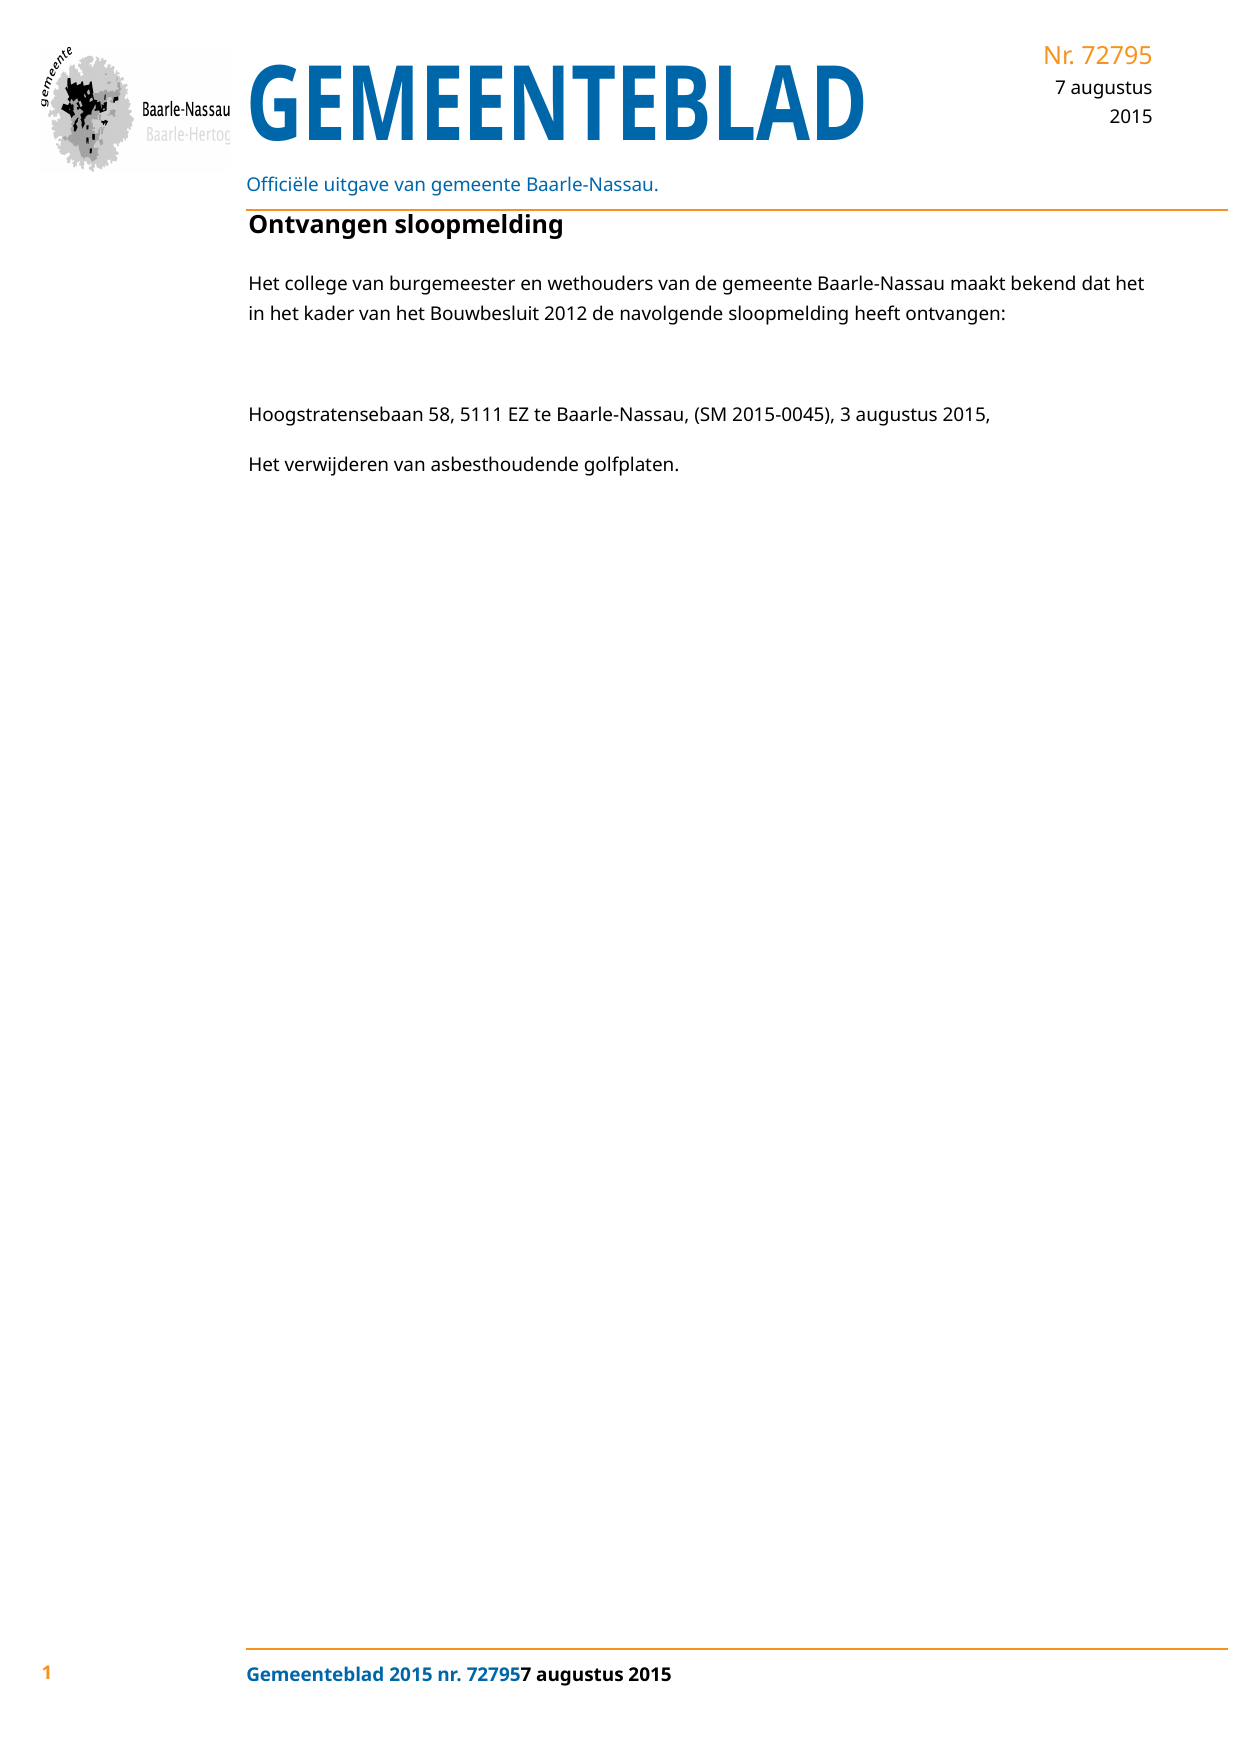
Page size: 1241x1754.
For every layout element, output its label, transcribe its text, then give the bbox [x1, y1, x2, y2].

text Het verwijderen van asbesthoudende golfplaten. [248, 451, 1152, 477]
picture [41, 47, 231, 172]
text Hoogstratensebaan 58, 5111 EZ te Baarle-Nassau, (SM 2015-0045), 3 augustus 2015, [248, 401, 1152, 426]
text Het college van burgemeester en wethouders van de gemeente Baarle-Nassau maakt bekend dat het in het kader van het Bouwbesluit 2012 de navolgende sloopmelding heeft ontvangen: [248, 270, 1152, 326]
text Ontvangen sloopmelding [248, 211, 1152, 241]
